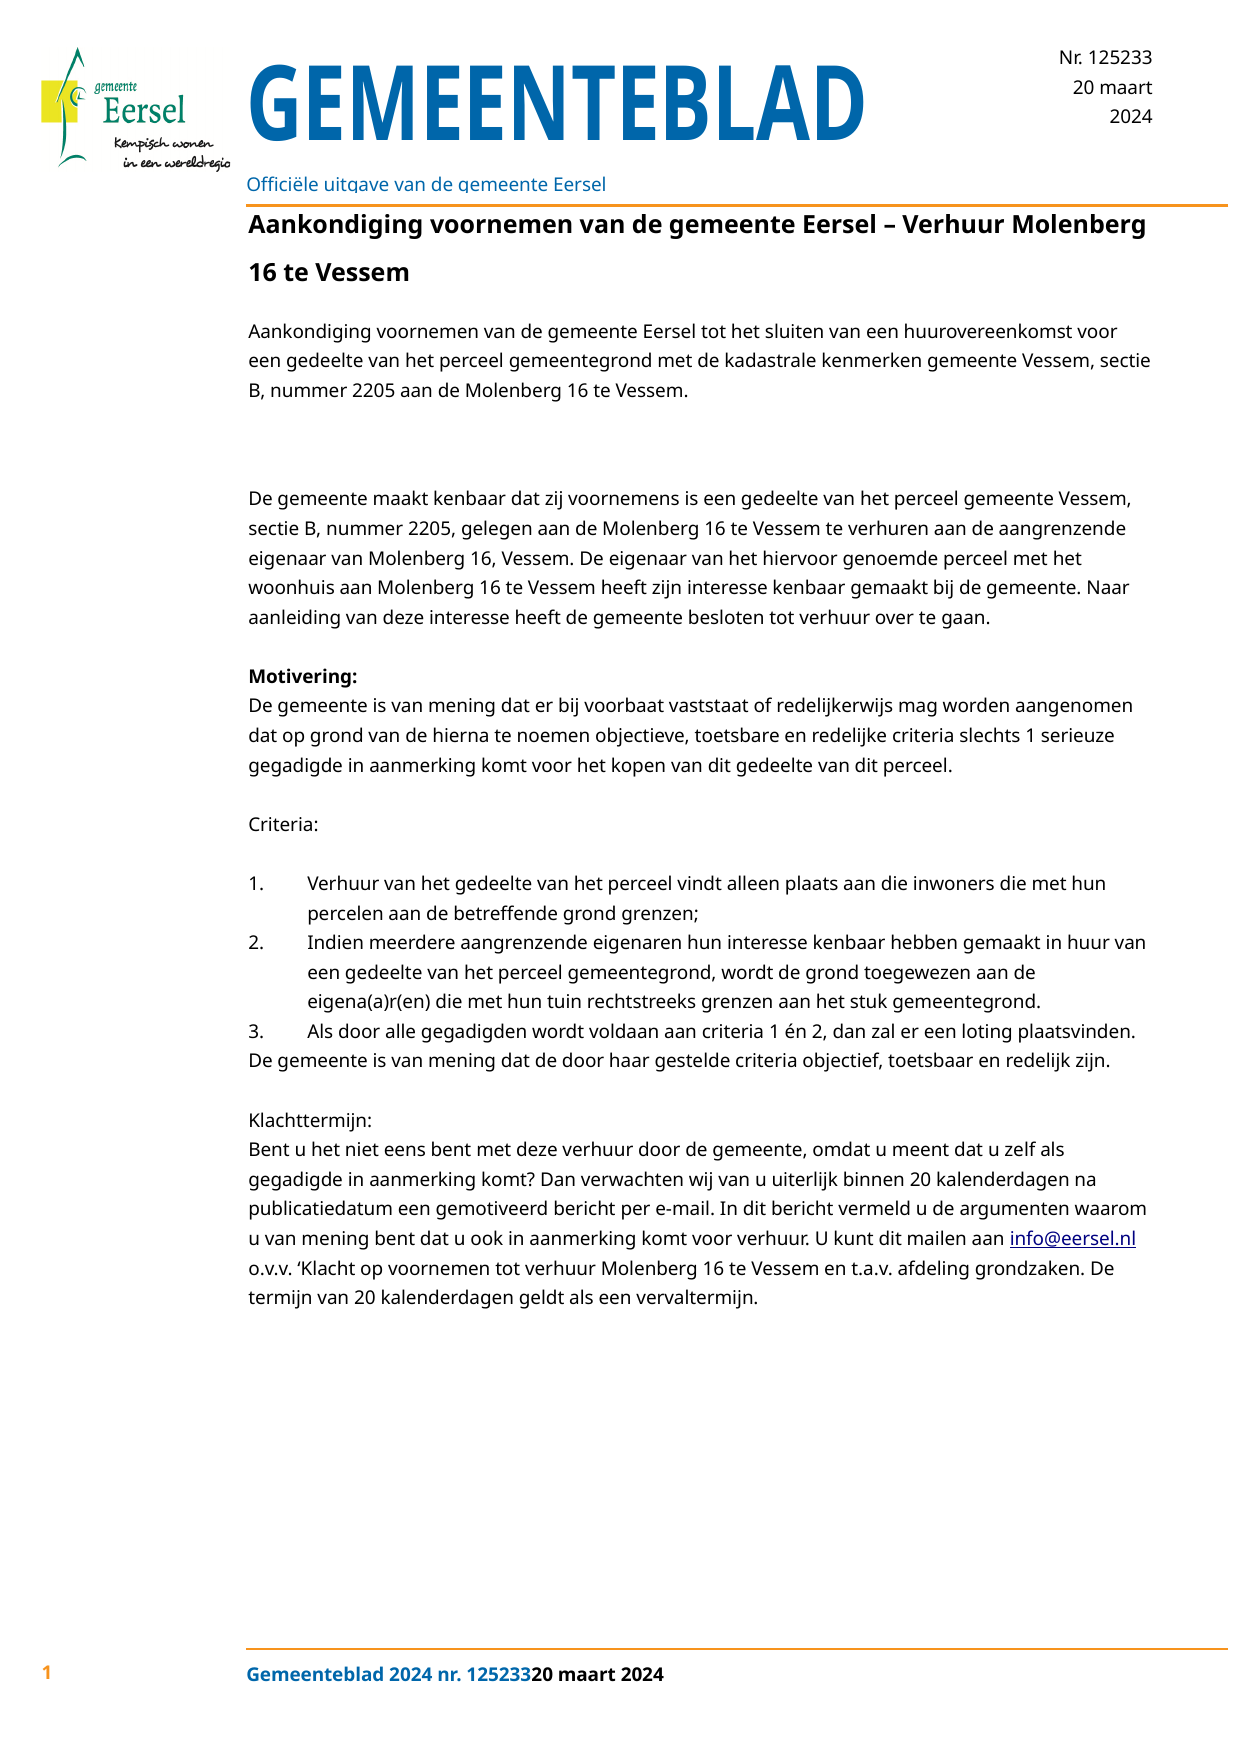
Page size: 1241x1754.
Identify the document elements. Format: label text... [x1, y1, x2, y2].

text Bent u het niet eens bent met deze verhuur door de gemeente, omdat u meent dat u zelf als gegadigde in aanmerking komt? Dan verwachten wij van u uiterlijk binnen 20 kalenderdagen na publicatiedatum een gemotiveerd bericht per e-mail. In dit bericht vermeld u de argumenten waarom u van mening bent dat u ook in aanmerking komt voor verhuur. U kunt dit mailen aan info@eersel.nl o.v.v. ‘Klacht op voornemen tot verhuur Molenberg 16 te Vessem en t.a.v. afdeling grondzaken. De termijn van 20 kalenderdagen geldt als een vervaltermijn. [248, 1136, 1152, 1310]
list Indien meerdere aangrenzende eigenaren hun interesse kenbaar hebben gemaakt in huur van een gedeelte van het perceel gemeentegrond, wordt de grond toegewezen aan de eigena(a)r(en) die met hun tuin rechtstreeks grenzen aan het stuk gemeentegrond. [248, 929, 1152, 1014]
list Verhuur van het gedeelte van het perceel vindt alleen plaats aan die inwoners die met hun percelen aan de betreffende grond grenzen; [248, 870, 1152, 925]
list Als door alle gegadigden wordt voldaan aan criteria 1 én 2, dan zal er een loting plaatsvinden. [248, 1018, 1152, 1044]
text De gemeente is van mening dat er bij voorbaat vaststaat of redelijkerwijs mag worden aangenomen dat op grond van de hierna te noemen objectieve, toetsbare en redelijke criteria slechts 1 serieuze gegadigde in aanmerking komt voor het kopen van dit gedeelte van dit perceel. [248, 693, 1152, 777]
text De gemeente is van mening dat de door haar gestelde criteria objectief, toetsbaar en redelijk zijn. [248, 1048, 1152, 1073]
text Aankondiging voornemen van de gemeente Eersel – Verhuur Molenberg 16 te Vessem [248, 207, 1152, 288]
picture [41, 47, 231, 172]
text Criteria: [248, 811, 1152, 837]
text Klachttermijn: [248, 1107, 1152, 1132]
text Motivering: [248, 663, 1152, 689]
text De gemeente maakt kenbaar dat zij voornemens is een gedeelte van het perceel gemeente Vessem, sectie B, nummer 2205, gelegen aan de Molenberg 16 te Vessem te verhuren aan de aangrenzende eigenaar van Molenberg 16, Vessem. De eigenaar van het hiervoor genoemde perceel met het woonhuis aan Molenberg 16 te Vessem heeft zijn interesse kenbaar gemaakt bij de gemeente. Naar aanleiding van deze interesse heeft de gemeente besloten tot verhuur over te gaan. [248, 486, 1152, 629]
text Aankondiging voornemen van de gemeente Eersel tot het sluiten van een huurovereenkomst voor een gedeelte van het perceel gemeentegrond met de kadastrale kenmerken gemeente Vessem, sectie B, nummer 2205 aan de Molenberg 16 te Vessem. [248, 318, 1152, 403]
